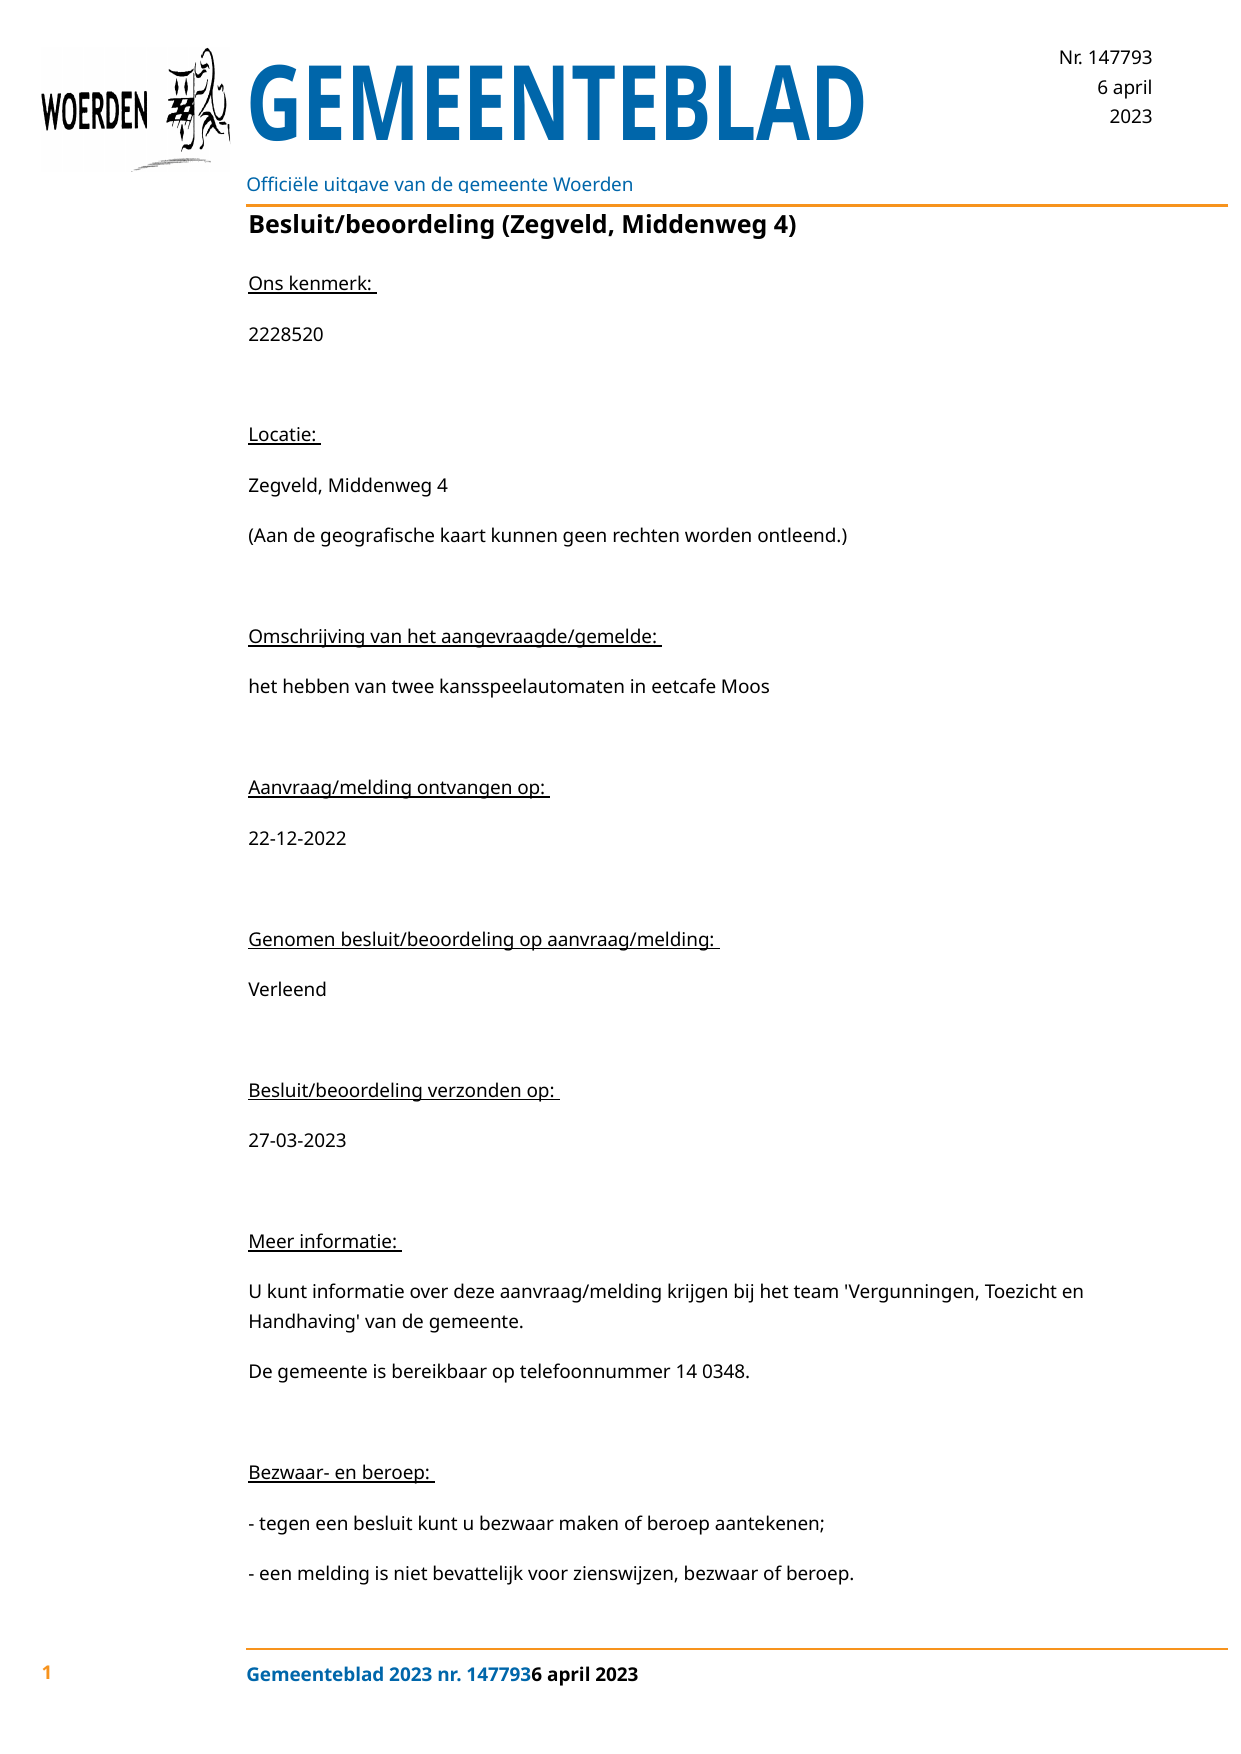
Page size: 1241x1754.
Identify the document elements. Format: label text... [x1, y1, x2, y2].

text Aanvraag/melding ontvangen op: [248, 774, 1152, 800]
text - een melding is niet bevattelijk voor zienswijzen, bezwaar of beroep. [248, 1560, 1152, 1586]
picture [41, 47, 231, 172]
text Besluit/beoordeling (Zegveld, Middenweg 4) [248, 207, 1152, 241]
text 2228520 [248, 321, 1152, 346]
text 22-12-2022 [248, 825, 1152, 851]
text Locatie: [248, 422, 1152, 447]
text De gemeente is bereikbaar op telefoonnummer 14 0348. [248, 1359, 1152, 1384]
text (Aan de geografische kaart kunnen geen rechten worden ontleend.) [248, 522, 1152, 548]
text Ons kenmerk: [248, 270, 1152, 296]
text Bezwaar- en beroep: [248, 1459, 1152, 1485]
text U kunt informatie over deze aanvraag/melding krijgen bij het team 'Vergunningen, Toezicht en Handhaving' van de gemeente. [248, 1279, 1152, 1334]
text 27-03-2023 [248, 1127, 1152, 1153]
text Zegveld, Middenweg 4 [248, 472, 1152, 498]
text - tegen een besluit kunt u bezwaar maken of beroep aantekenen; [248, 1510, 1152, 1536]
text het hebben van twee kansspeelautomaten in eetcafe Moos [248, 674, 1152, 699]
text Besluit/beoordeling verzonden op: [248, 1077, 1152, 1103]
text Verleend [248, 976, 1152, 1002]
text Meer informatie: [248, 1228, 1152, 1254]
text Omschrijving van het aangevraagde/gemelde: [248, 623, 1152, 649]
text Genomen besluit/beoordeling op aanvraag/melding: [248, 926, 1152, 951]
